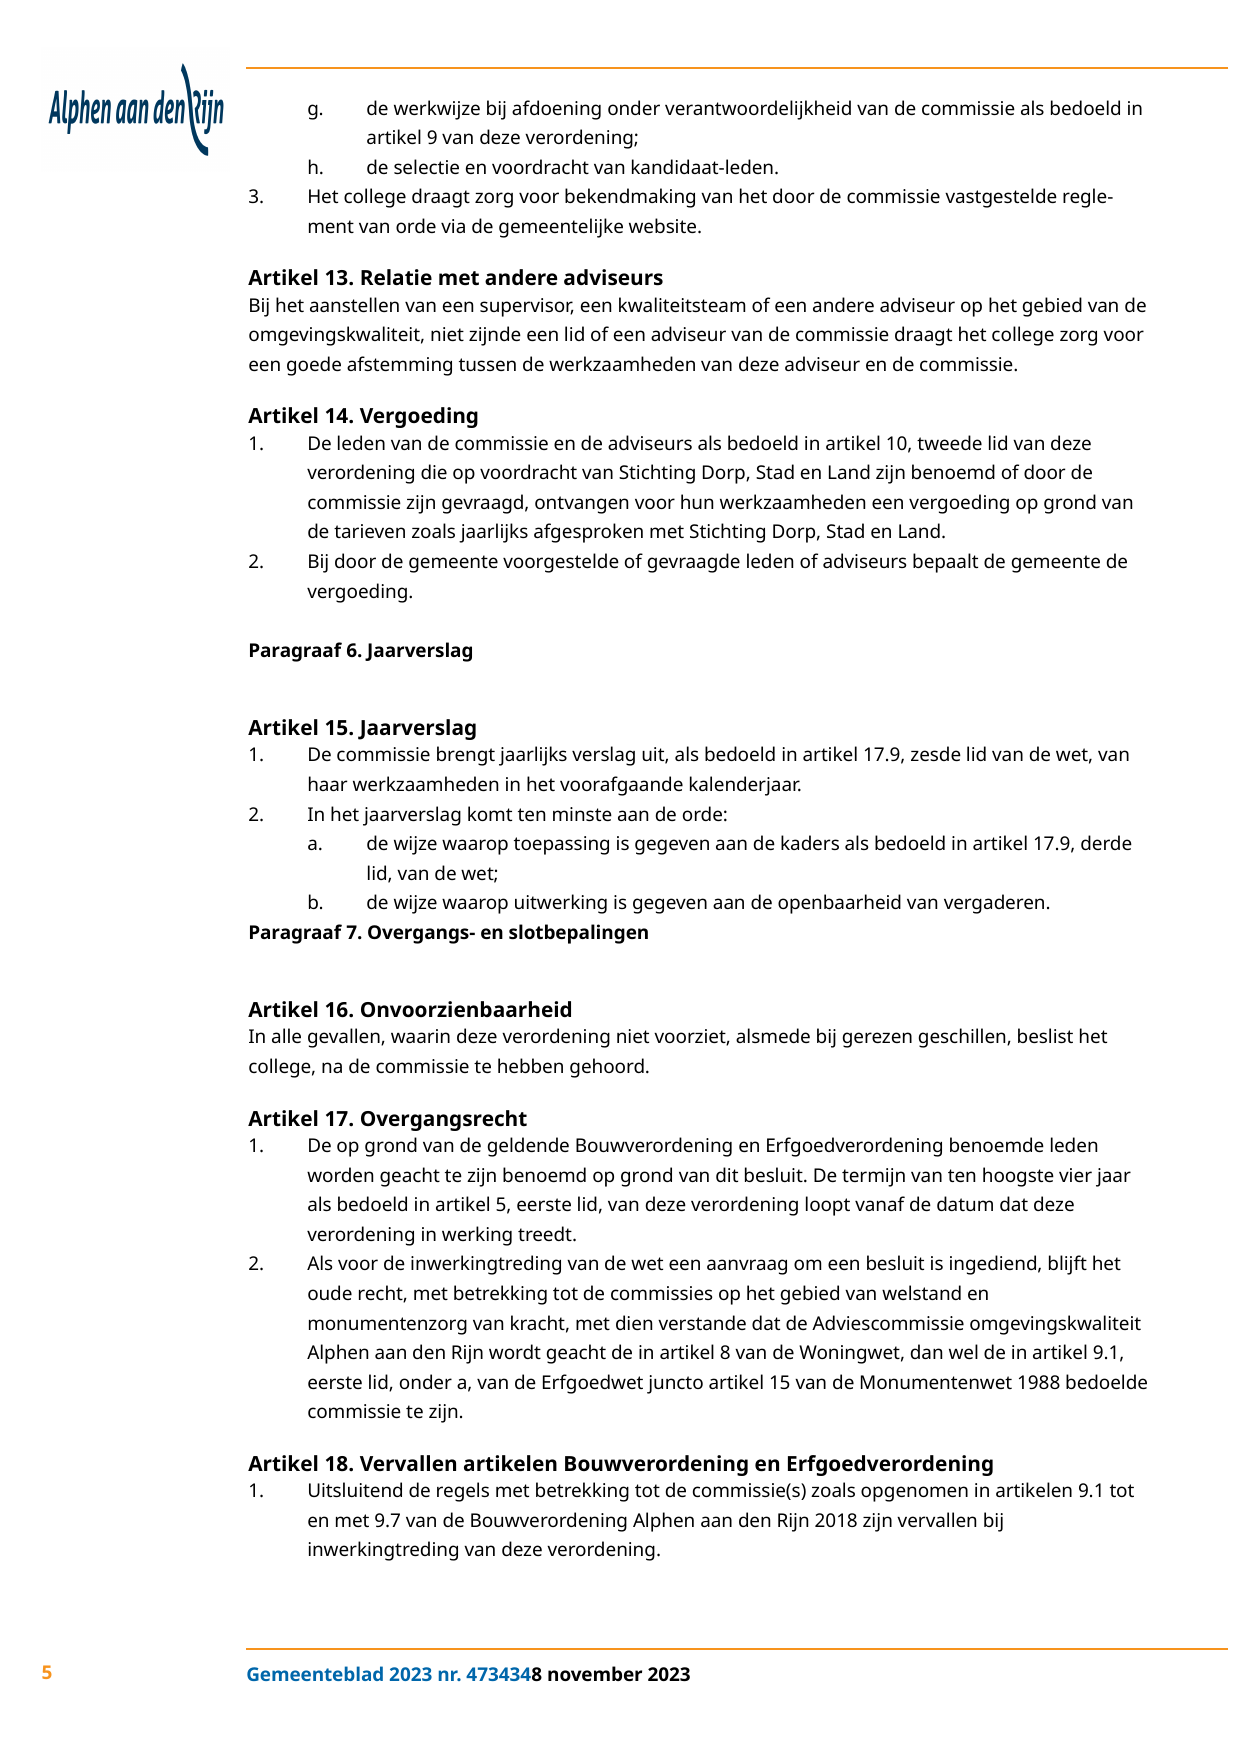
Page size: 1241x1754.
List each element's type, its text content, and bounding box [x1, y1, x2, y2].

list Het college draagt zorg voor bekendmaking van het door de commissie vastgestelde regle-ment van orde via de gemeentelijke website. [248, 183, 1152, 239]
text Artikel 13. Relatie met andere adviseurs [248, 263, 1152, 292]
text Paragraaf 7. Overgangs- en slotbepalingen [248, 919, 1152, 945]
list Uitsluitend de regels met betrekking tot de commissie(s) zoals opgenomen in artikelen 9.1 tot en met 9.7 van de Bouwverordening Alphen aan den Rijn 2018 zijn vervallen bij inwerkingtreding van deze verordening. [248, 1477, 1152, 1562]
list De leden van de commissie en de adviseurs als bedoeld in artikel 10, tweede lid van deze verordening die op voordracht van Stichting Dorp, Stad en Land zijn benoemd of door de commissie zijn gevraagd, ontvangen voor hun werkzaamheden een vergoeding op grond van de tarieven zoals jaarlijks afgesproken met Stichting Dorp, Stad en Land. [248, 430, 1152, 544]
text Artikel 16. Onvoorzienbaarheid [248, 995, 1152, 1024]
list Als voor de inwerkingtreding van de wet een aanvraag om een besluit is ingediend, blijft het oude recht, met betrekking tot de commissies op het gebied van welstand en monumentenzorg van kracht, met dien verstande dat de Adviescommissie omgevingskwaliteit Alphen aan den Rijn wordt geacht de in artikel 8 van de Woningwet, dan wel de in artikel 9.1, eerste lid, onder a, van de Erfgoedwet juncto artikel 15 van de Monumentenwet 1988 bedoelde commissie te zijn. [248, 1251, 1152, 1424]
list De op grond van de geldende Bouwverordening en Erfgoedverordening benoemde leden worden geacht te zijn benoemd op grond van dit besluit. De termijn van ten hoogste vier jaar als bedoeld in artikel 5, eerste lid, van deze verordening loopt vanaf de datum dat deze verordening in werking treedt. [248, 1132, 1152, 1247]
list In het jaarverslag komt ten minste aan de orde: [248, 801, 1152, 827]
list de werkwijze bij afdoening onder verantwoordelijkheid van de commissie als bedoeld in artikel 9 van deze verordening; [307, 95, 1152, 150]
picture [41, 47, 231, 172]
text Artikel 14. Vergoeding [248, 402, 1152, 430]
list de wijze waarop uitwerking is gegeven aan de openbaarheid van vergaderen. [307, 889, 1152, 915]
list Bij door de gemeente voorgestelde of gevraagde leden of adviseurs bepaalt de gemeente de vergoeding. [248, 548, 1152, 604]
text Artikel 17. Overgangsrecht [248, 1104, 1152, 1132]
text Artikel 15. Jaarverslag [248, 713, 1152, 742]
list de selectie en voordracht van kandidaat-leden. [307, 154, 1152, 180]
text In alle gevallen, waarin deze verordening niet voorziet, alsmede bij gerezen geschillen, beslist het college, na de commissie te hebben gehoord. [248, 1024, 1152, 1079]
list de wijze waarop toepassing is gegeven aan de kaders als bedoeld in artikel 17.9, derde lid, van de wet; [307, 830, 1152, 886]
text Paragraaf 6. Jaarverslag [248, 637, 1152, 663]
text Artikel 18. Vervallen artikelen Bouwverordening en Erfgoedverordening [248, 1449, 1152, 1477]
text Bij het aanstellen van een supervisor, een kwaliteitsteam of een andere adviseur op het gebied van de omgevingskwaliteit, niet zijnde een lid of een adviseur van de commissie draagt het college zorg voor een goede afstemming tussen de werkzaamheden van deze adviseur en de commissie. [248, 292, 1152, 377]
list De commissie brengt jaarlijks verslag uit, als bedoeld in artikel 17.9, zesde lid van de wet, van haar werkzaamheden in het voorafgaande kalenderjaar. [248, 742, 1152, 797]
